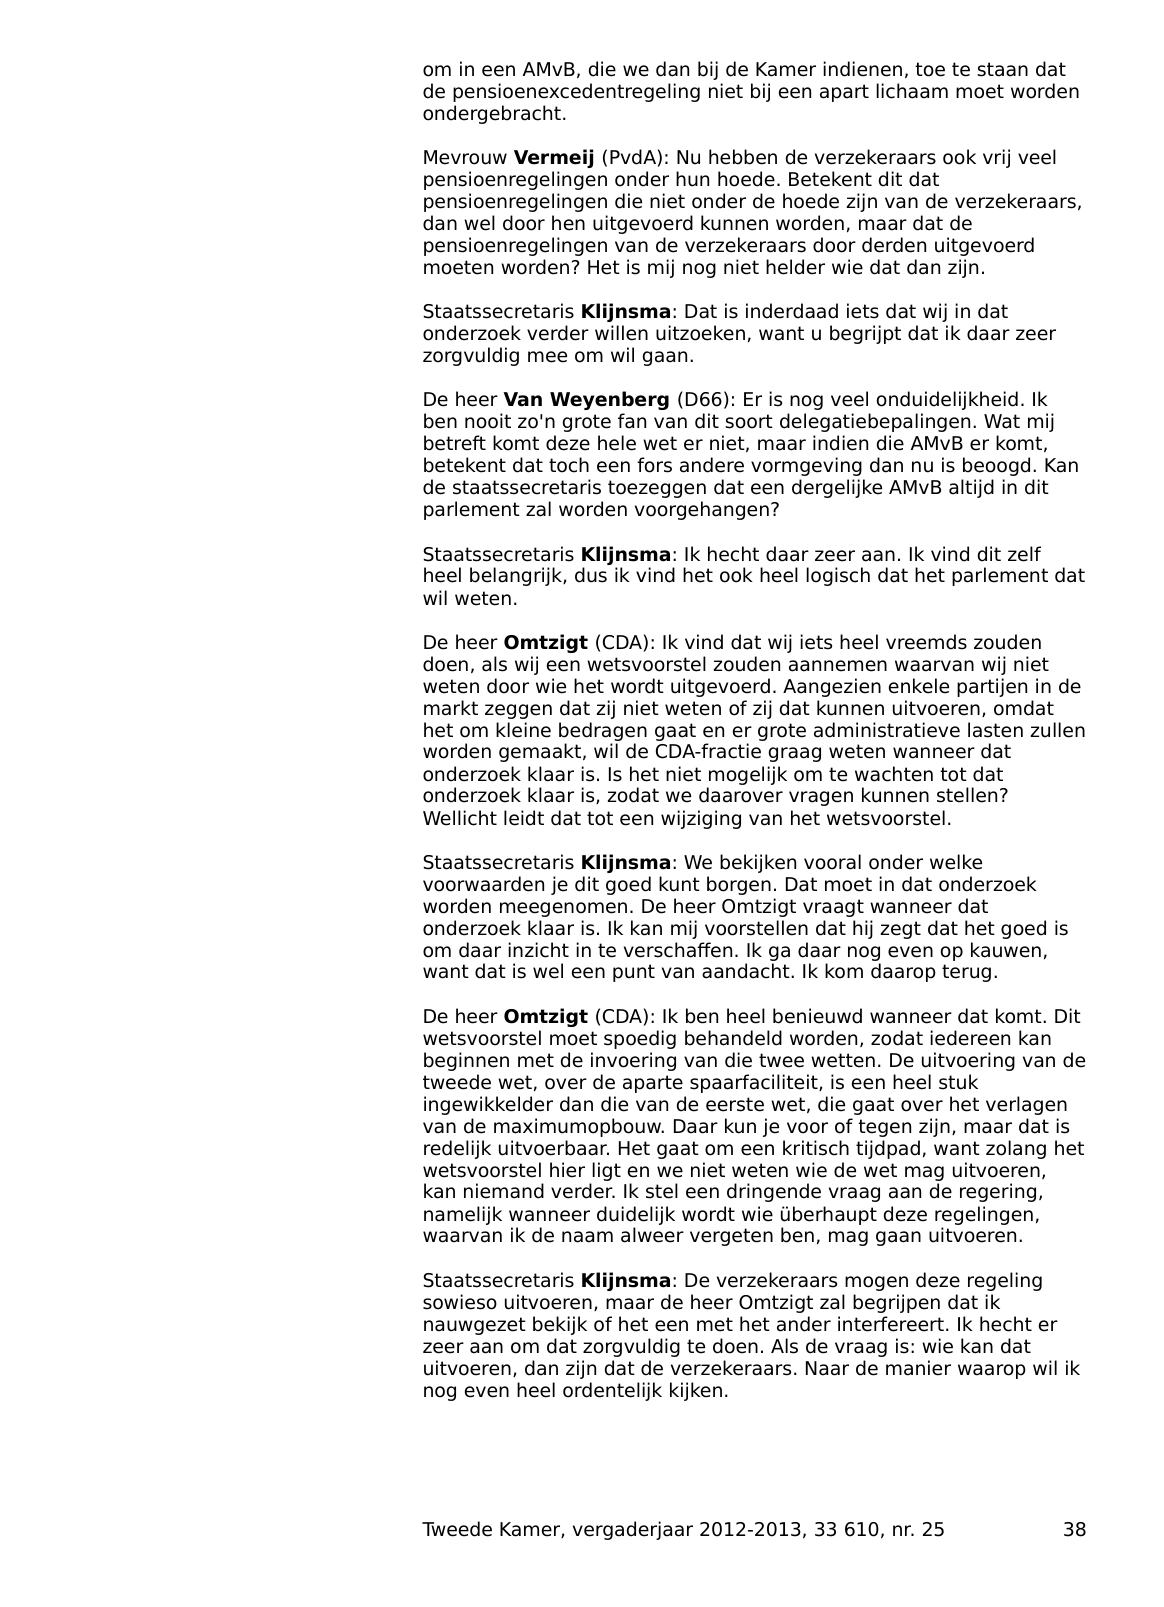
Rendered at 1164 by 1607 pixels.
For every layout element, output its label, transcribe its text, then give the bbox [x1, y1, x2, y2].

text Mevrouw Vermeij (PvdA): Nu hebben de verzekeraars ook vrij veel pensioenregelingen onder hun hoede. Betekent dit dat pensioenregelingen die niet onder de hoede zijn van de verzekeraars, dan wel door hen uitgevoerd kunnen worden, maar dat de pensioenregelingen van de verzekeraars door derden uitgevoerd moeten worden? Het is mij nog niet helder wie dat dan zijn. [422, 147, 1087, 279]
text Staatssecretaris Klijnsma: De verzekeraars mogen deze regeling sowieso uitvoeren, maar de heer Omtzigt zal begrijpen dat ik nauwgezet bekijk of het een met het ander interfereert. Ik hecht er zeer aan om dat zorgvuldig te doen. Als de vraag is: wie kan dat uitvoeren, dan zijn dat de verzekeraars. Naar de manier waarop wil ik nog even heel ordentelijk kijken. [422, 1269, 1087, 1401]
text De heer Omtzigt (CDA): Ik vind dat wij iets heel vreemds zouden doen, als wij een wetsvoorstel zouden aannemen waarvan wij niet weten door wie het wordt uitgevoerd. Aangezien enkele partijen in de markt zeggen dat zij niet weten of zij dat kunnen uitvoeren, omdat het om kleine bedragen gaat en er grote administratieve lasten zullen worden gemaakt, wil de CDA-fractie graag weten wanneer dat onderzoek klaar is. Is het niet mogelijk om te wachten tot dat onderzoek klaar is, zodat we daarover vragen kunnen stellen? Wellicht leidt dat tot een wijziging van het wetsvoorstel. [422, 632, 1087, 829]
text Staatssecretaris Klijnsma: Dat is inderdaad iets dat wij in dat onderzoek verder willen uitzoeken, want u begrijpt dat ik daar zeer zorgvuldig mee om wil gaan. [422, 301, 1087, 367]
text om in een AMvB, die we dan bij de Kamer indienen, toe te staan dat de pensioenexcedentregeling niet bij een apart lichaam moet worden ondergebracht. [422, 59, 1087, 125]
text De heer Van Weyenberg (D66): Er is nog veel onduidelijkheid. Ik ben nooit zo'n grote fan van dit soort delegatiebepalingen. Wat mij betreft komt deze hele wet er niet, maar indien die AMvB er komt, betekent dat toch een fors andere vormgeving dan nu is beoogd. Kan de staatssecretaris toezeggen dat een dergelijke AMvB altijd in dit parlement zal worden voorgehangen? [422, 389, 1087, 521]
text Staatssecretaris Klijnsma: We bekijken vooral onder welke voorwaarden je dit goed kunt borgen. Dat moet in dat onderzoek worden meegenomen. De heer Omtzigt vraagt wanneer dat onderzoek klaar is. Ik kan mij voorstellen dat hij zegt dat het goed is om daar inzicht in te verschaffen. Ik ga daar nog even op kauwen, want dat is wel een punt van aandacht. Ik kom daarop terug. [422, 852, 1087, 983]
text Staatssecretaris Klijnsma: Ik hecht daar zeer aan. Ik vind dit zelf heel belangrijk, dus ik vind het ook heel logisch dat het parlement dat wil weten. [422, 543, 1087, 609]
text De heer Omtzigt (CDA): Ik ben heel benieuwd wanneer dat komt. Dit wetsvoorstel moet spoedig behandeld worden, zodat iedereen kan beginnen met de invoering van die twee wetten. De uitvoering van de tweede wet, over de aparte spaarfaciliteit, is een heel stuk ingewikkelder dan die van de eerste wet, die gaat over het verlagen van de maximumopbouw. Daar kun je voor of tegen zijn, maar dat is redelijk uitvoerbaar. Het gaat om een kritisch tijdpad, want zolang het wetsvoorstel hier ligt en we niet weten wie de wet mag uitvoeren, kan niemand verder. Ik stel een dringende vraag aan de regering, namelijk wanneer duidelijk wordt wie überhaupt deze regelingen, waarvan ik de naam alweer vergeten ben, mag gaan uitvoeren. [422, 1006, 1087, 1247]
